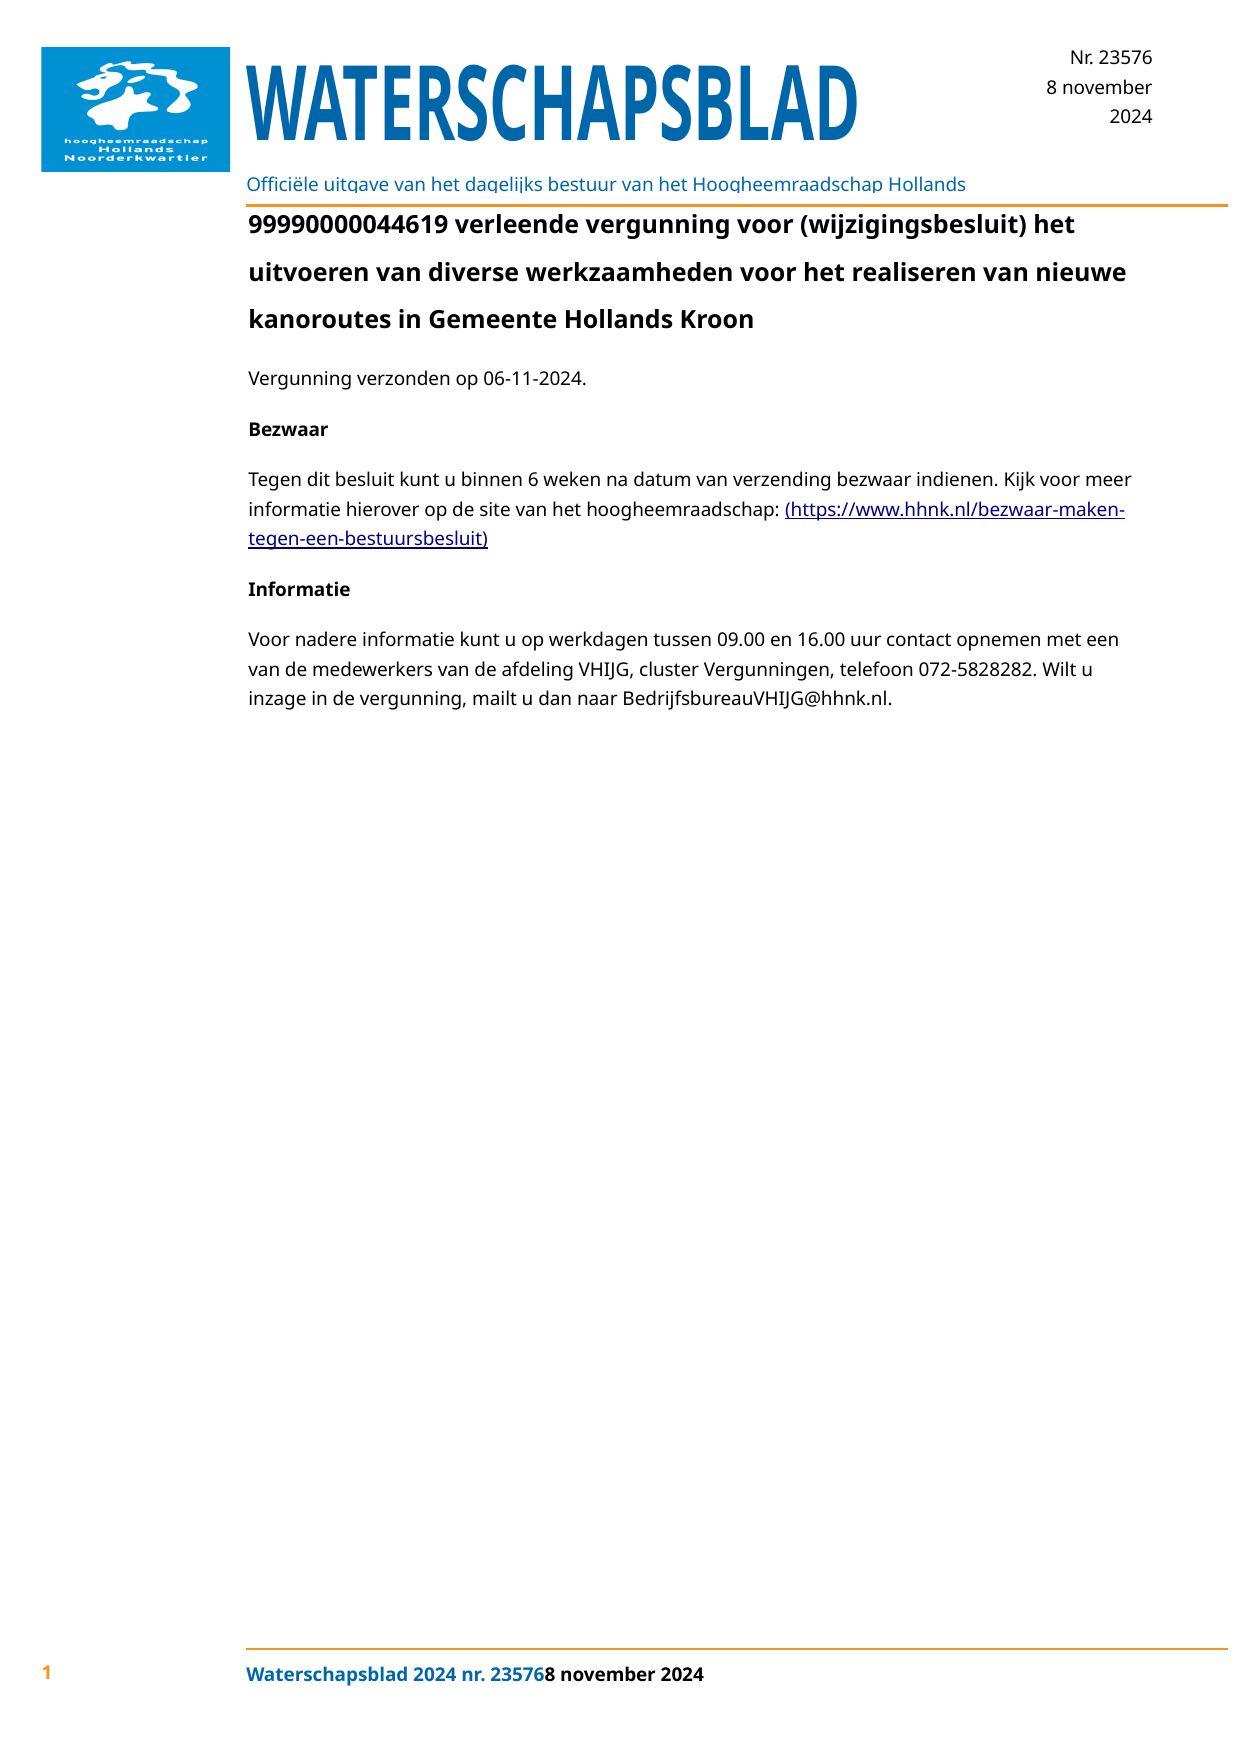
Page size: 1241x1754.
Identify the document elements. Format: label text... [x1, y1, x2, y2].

picture [129, 76, 144, 82]
text Tegen dit besluit kunt u binnen 6 weken na datum van verzending bezwaar indienen. Kijk voor meer informatie hierover op de site van het hoogheemraadschap: (https://www.hhnk.nl/bezwaar-maken-tegen-een-bestuursbesluit) [248, 466, 1152, 551]
picture [88, 87, 157, 130]
text Vergunning verzonden op 06-11-2024. [248, 366, 1152, 391]
text Informatie [248, 576, 1152, 602]
text Voor nadere informatie kunt u op werkdagen tussen 09.00 en 16.00 uur contact opnemen met een van de medewerkers van de afdeling VHIJG, cluster Vergunningen, telefoon 072-5828282. Wilt u inzage in de vergunning, mailt u dan naar BedrijfsbureauVHIJG@hhnk.nl. [248, 626, 1152, 711]
text 99990000044619 verleende vergunning voor (wijzigingsbesluit) het uitvoeren van diverse werkzaamheden voor het realiseren van nieuwe kanoroutes in Gemeente Hollands Kroon [248, 207, 1152, 336]
picture [118, 62, 197, 112]
picture [78, 64, 122, 99]
text Bezwaar [248, 416, 1152, 442]
